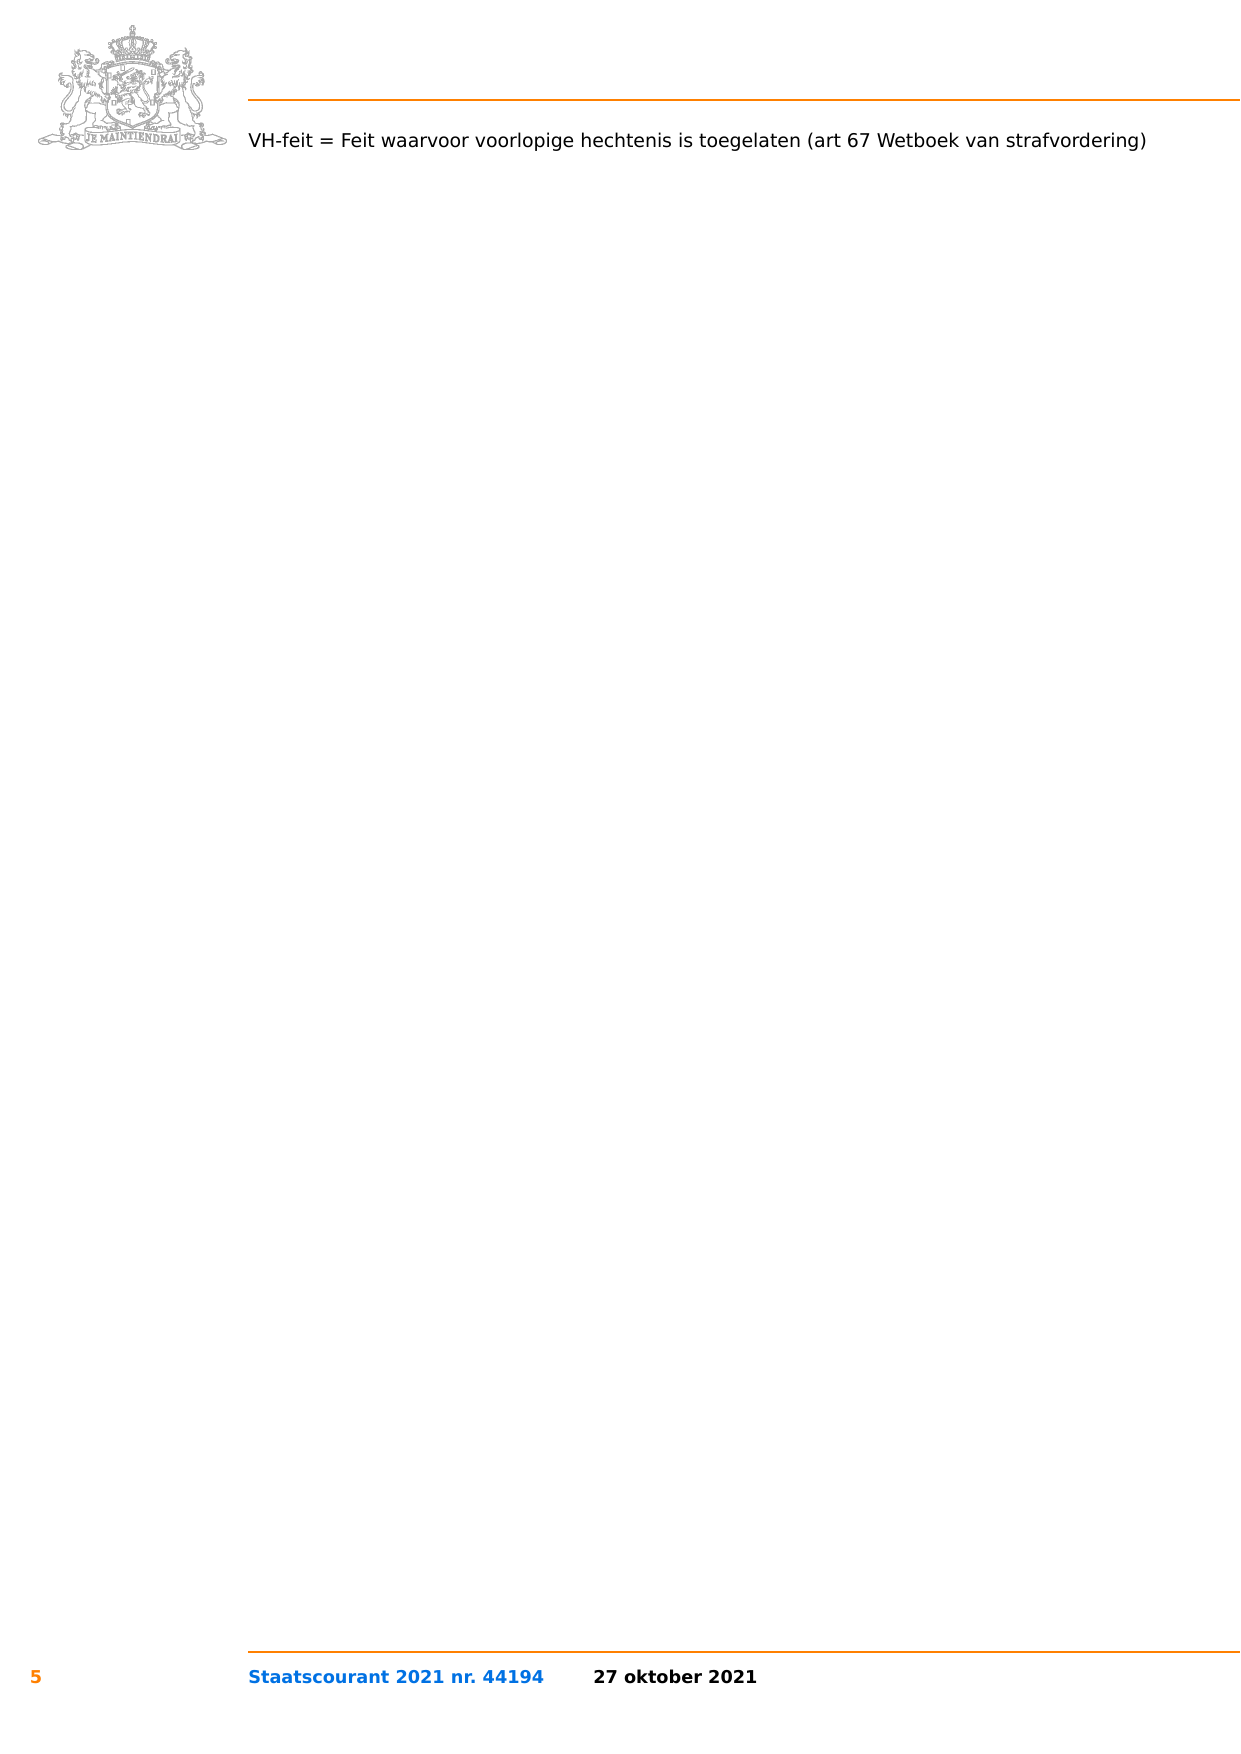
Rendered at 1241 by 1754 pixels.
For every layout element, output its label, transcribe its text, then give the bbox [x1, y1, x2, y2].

picture [38, 25, 227, 150]
text VH-feit = Feit waarvoor voorlopige hechtenis is toegelaten (art 67 Wetboek van strafvordering) [248, 130, 1163, 152]
